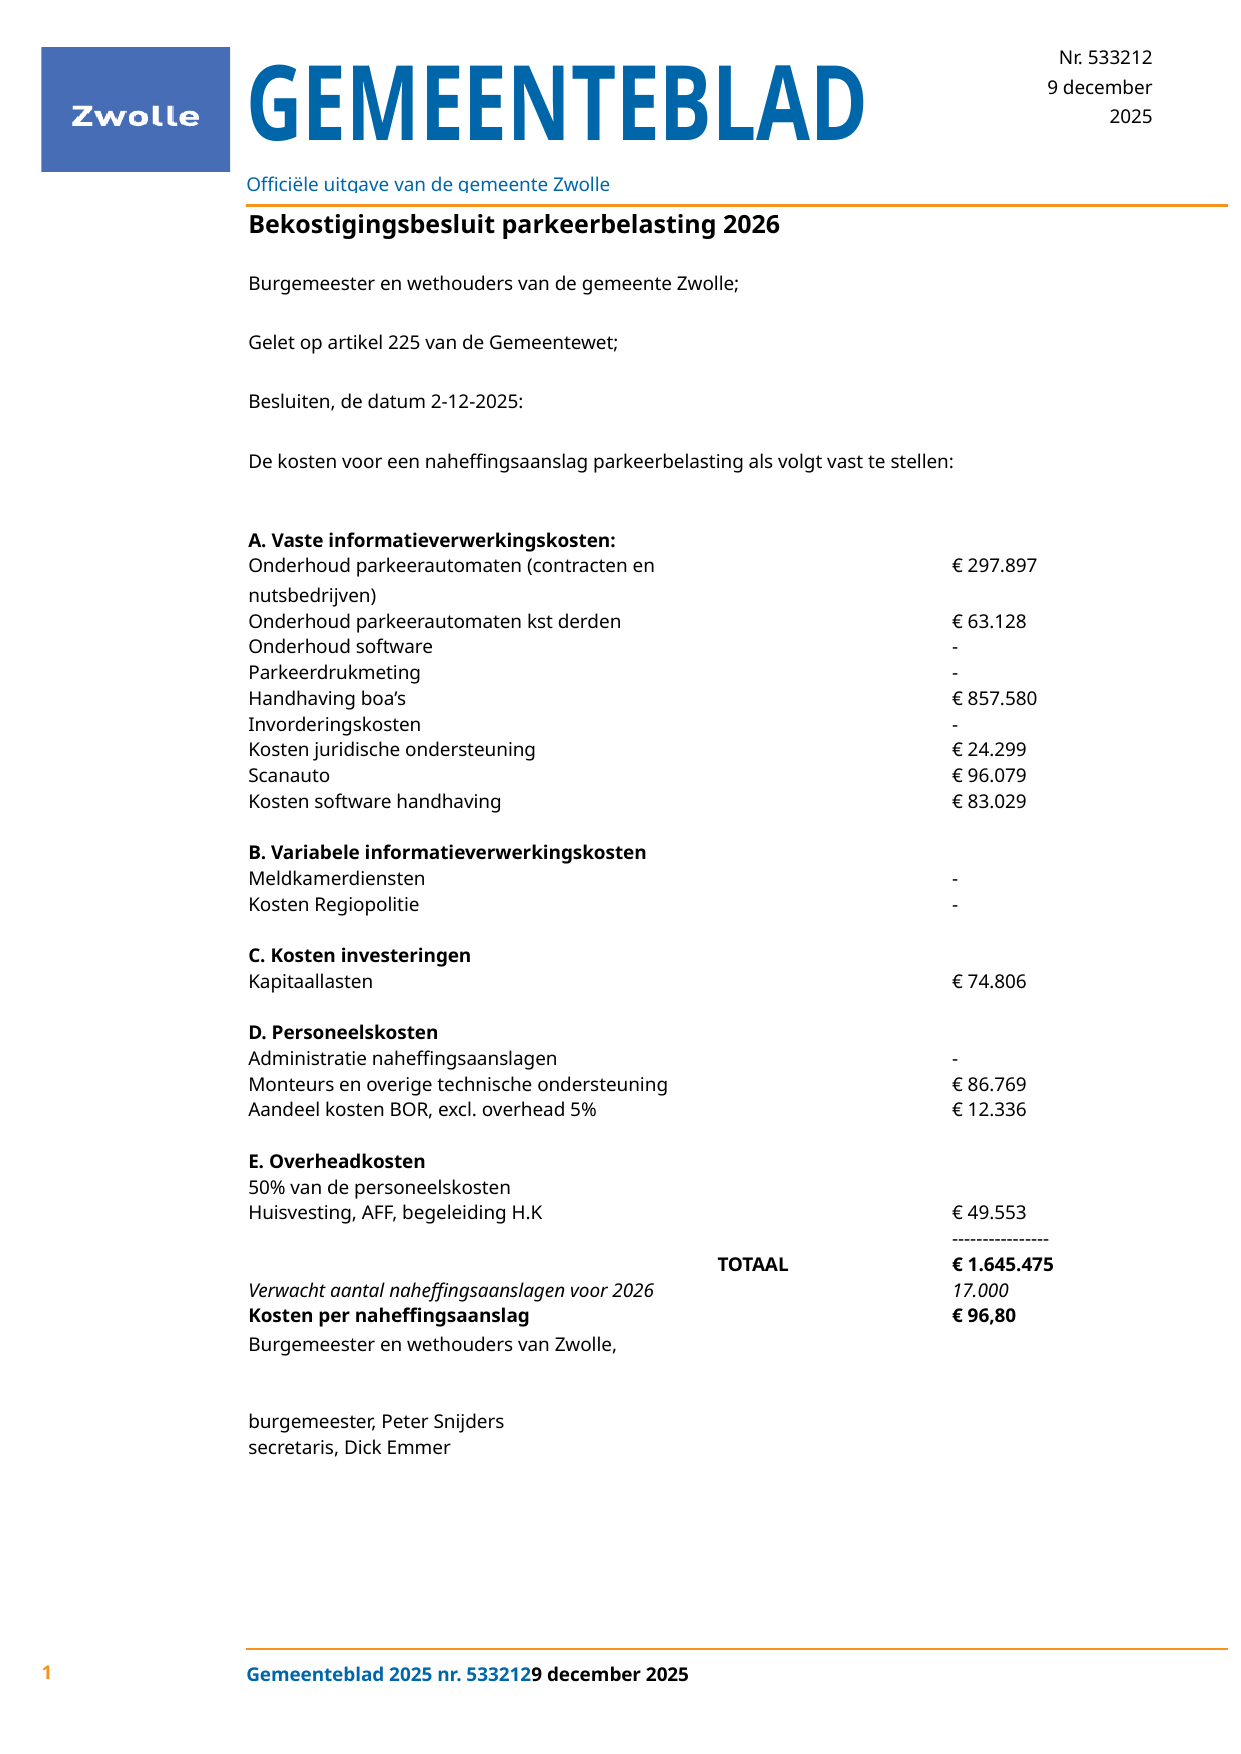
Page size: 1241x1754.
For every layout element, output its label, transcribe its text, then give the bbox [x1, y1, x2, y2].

table_cell [952, 1174, 1152, 1199]
table_cell [717, 1303, 952, 1328]
table_cell [717, 711, 952, 736]
table_cell € 12.336 [952, 1097, 1152, 1122]
table_cell - [952, 1045, 1152, 1071]
table_cell 50% van de personeelskosten [248, 1174, 717, 1199]
table_cell [952, 1020, 1152, 1045]
table_cell [717, 1200, 952, 1225]
table_cell Onderhoud software [248, 634, 717, 659]
table_cell Scanauto [248, 762, 717, 788]
table_cell Invorderingskosten [248, 711, 717, 736]
table_cell ---------------- [952, 1225, 1152, 1251]
table_cell - [952, 865, 1152, 891]
table_cell [717, 762, 952, 788]
picture [41, 47, 231, 172]
table_cell [717, 968, 952, 994]
table_cell € 63.128 [952, 608, 1152, 633]
table_cell [717, 891, 952, 917]
table_cell [952, 917, 1152, 942]
table_cell Aandeel kosten BOR, excl. overhead 5% [248, 1097, 717, 1122]
table_cell € 96.079 [952, 762, 1152, 788]
table_cell [717, 685, 952, 711]
table_cell E. Overheadkosten [248, 1148, 717, 1174]
table_cell [717, 917, 952, 942]
table_header A. Vaste informatieverwerkingskosten: [248, 527, 717, 552]
table_cell TOTAAL [717, 1251, 952, 1277]
table_cell € 49.553 [952, 1200, 1152, 1225]
table_cell [952, 814, 1152, 839]
table_cell [952, 1148, 1152, 1174]
table_cell [717, 788, 952, 814]
table_cell € 1.645.475 [952, 1251, 1152, 1277]
text Burgemeester en wethouders van Zwolle, [248, 1331, 1152, 1357]
table_cell [717, 634, 952, 659]
table_cell - [952, 711, 1152, 736]
table_cell [248, 1123, 717, 1148]
table_cell B. Variabele informatieverwerkingskosten [248, 839, 717, 865]
table_cell [717, 1045, 952, 1071]
table_cell € 24.299 [952, 736, 1152, 762]
table_cell D. Personeelskosten [248, 1020, 717, 1045]
text De kosten voor een naheffingsaanslag parkeerbelasting als volgt vast te stellen: [248, 448, 1152, 473]
table_cell [717, 1225, 952, 1251]
table_cell [717, 659, 952, 685]
text Bekostigingsbesluit parkeerbelasting 2026 [248, 207, 1152, 241]
table_cell [717, 736, 952, 762]
table_cell [717, 608, 952, 633]
table_header [717, 527, 952, 552]
table_cell [248, 1251, 717, 1277]
table_cell Parkeerdrukmeting [248, 659, 717, 685]
table_cell [952, 994, 1152, 1019]
table_cell [952, 839, 1152, 865]
text burgemeester, Peter Snijders [248, 1409, 1152, 1434]
table_cell [248, 1225, 717, 1251]
table_cell Meldkamerdiensten [248, 865, 717, 891]
table_cell Onderhoud parkeerautomaten (contracten en nutsbedrijven) [248, 553, 717, 608]
table_cell [717, 1020, 952, 1045]
table_cell [717, 942, 952, 968]
table_header [952, 527, 1152, 552]
table_cell [717, 814, 952, 839]
table_cell Administratie naheffingsaanslagen [248, 1045, 717, 1071]
table_cell [717, 553, 952, 608]
table_cell [248, 917, 717, 942]
text Besluiten, de datum 2-12-2025: [248, 389, 1152, 414]
table_cell [717, 994, 952, 1019]
table_cell - [952, 891, 1152, 917]
table_cell [717, 839, 952, 865]
table_cell [952, 942, 1152, 968]
table_cell € 74.806 [952, 968, 1152, 994]
table_cell 17.000 [952, 1277, 1152, 1302]
table_cell € 857.580 [952, 685, 1152, 711]
table_cell Onderhoud parkeerautomaten kst derden [248, 608, 717, 633]
table_cell € 96,80 [952, 1303, 1152, 1328]
table_cell [717, 1277, 952, 1302]
table_cell € 86.769 [952, 1071, 1152, 1097]
table_cell [717, 1174, 952, 1199]
table_cell [248, 814, 717, 839]
table_cell Monteurs en overige technische ondersteuning [248, 1071, 717, 1097]
text secretaris, Dick Emmer [248, 1434, 1152, 1460]
table_cell Handhaving boa’s [248, 685, 717, 711]
table_cell C. Kosten investeringen [248, 942, 717, 968]
table_cell [717, 1148, 952, 1174]
table_cell Kosten per naheffingsaanslag [248, 1303, 717, 1328]
table_cell Kosten juridische ondersteuning [248, 736, 717, 762]
table_cell Verwacht aantal naheffingsaanslagen voor 2026 [248, 1277, 717, 1302]
table_cell [717, 1097, 952, 1122]
text Gelet op artikel 225 van de Gemeentewet; [248, 329, 1152, 355]
table_cell Kosten software handhaving [248, 788, 717, 814]
table_cell € 297.897 [952, 553, 1152, 608]
table_cell [717, 865, 952, 891]
table_cell Huisvesting, AFF, begeleiding H.K [248, 1200, 717, 1225]
table_cell Kosten Regiopolitie [248, 891, 717, 917]
text Burgemeester en wethouders van de gemeente Zwolle; [248, 270, 1152, 296]
table_cell [952, 1123, 1152, 1148]
table_cell € 83.029 [952, 788, 1152, 814]
table_cell - [952, 634, 1152, 659]
table_cell [717, 1123, 952, 1148]
table_cell Kapitaallasten [248, 968, 717, 994]
table_cell - [952, 659, 1152, 685]
table_cell [248, 994, 717, 1019]
table_cell [717, 1071, 952, 1097]
